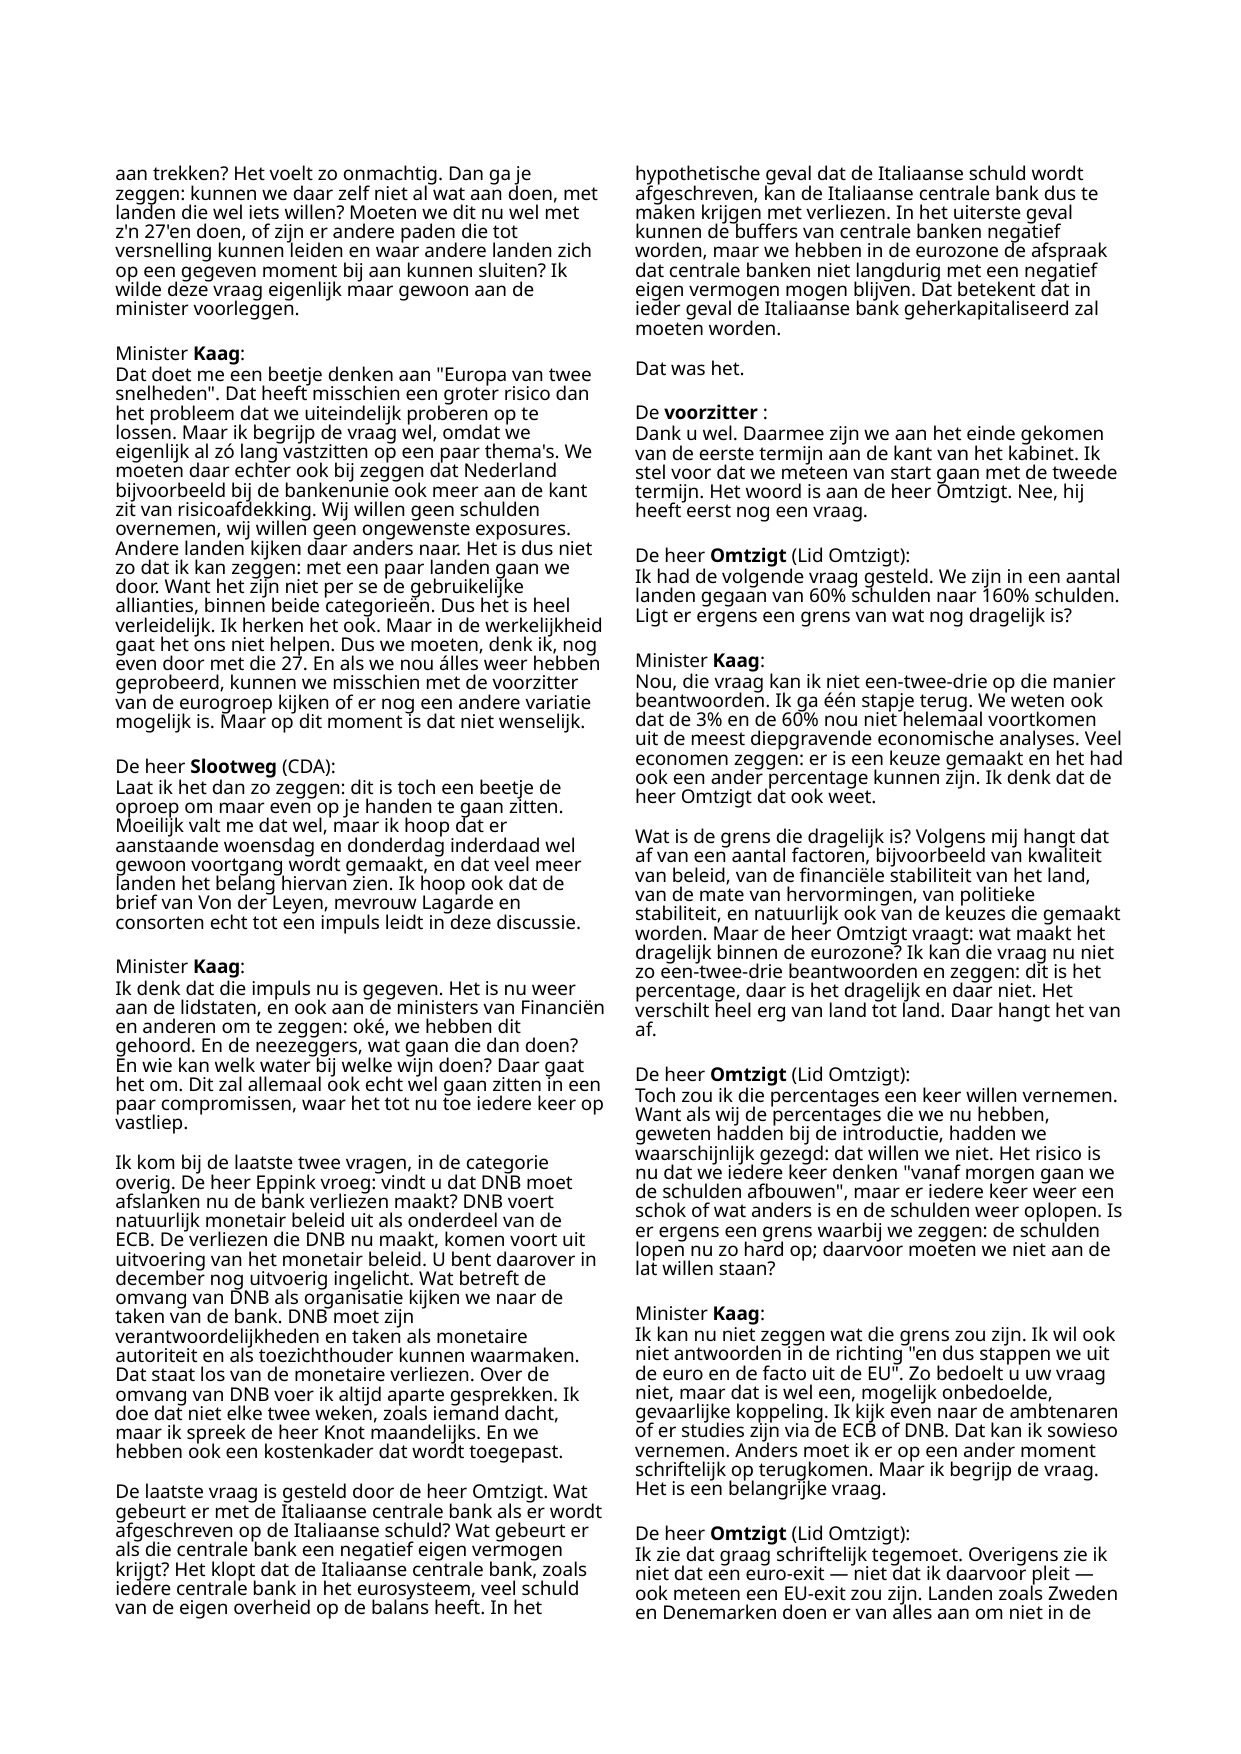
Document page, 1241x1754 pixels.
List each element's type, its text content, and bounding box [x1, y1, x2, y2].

text Dank u wel. Daarmee zijn we aan het einde gekomen van de eerste termijn aan de kant van het kabinet. Ik stel voor dat we meteen van start gaan met de tweede termijn. Het woord is aan de heer Omtzigt. Nee, hij heeft eerst nog een vraag. [635, 425, 1125, 522]
text Ik zie dat graag schriftelijk tegemoet. Overigens zie ik niet dat een euro-exit — niet dat ik daarvoor pleit — ook meteen een EU-exit zou zijn. Landen zoals Zweden en Denemarken doen er van alles aan om niet in de [635, 1546, 1125, 1623]
text Wat is de grens die dragelijk is? Volgens mij hangt dat af van een aantal factoren, bijvoorbeeld van kwaliteit van beleid, van de financiële stabiliteit van het land, van de mate van hervormingen, van politieke stabiliteit, en natuurlijk ook van de keuzes die gemaakt worden. Maar de heer Omtzigt vraagt: wat maakt het dragelijk binnen de eurozone? Ik kan die vraag nu niet zo een-twee-drie beantwoorden en zeggen: dit is het percentage, daar is het dragelijk en daar niet. Het verschilt heel erg van land tot land. Daar hangt het van af. [635, 828, 1125, 1040]
text Dat doet me een beetje denken aan "Europa van twee snelheden". Dat heeft misschien een groter risico dan het probleem dat we uiteindelijk proberen op te lossen. Maar ik begrijp de vraag wel, omdat we eigenlijk al zó lang vastzitten op een paar thema's. We moeten daar echter ook bij zeggen dat Nederland bijvoorbeeld bij de bankenunie ook meer aan de kant zit van risicoafdekking. Wij willen geen schulden overnemen, wij willen geen ongewenste exposures. Andere landen kijken daar anders naar. Het is dus niet zo dat ik kan zeggen: met een paar landen gaan we door. Want het zijn niet per se de gebruikelijke allianties, binnen beide categorieën. Dus het is heel verleidelijk. Ik herken het ook. Maar in de werkelijkheid gaat het ons niet helpen. Dus we moeten, denk ik, nog even door met die 27. En als we nou álles weer hebben geprobeerd, kunnen we misschien met de voorzitter van de eurogroep kijken of er nog een andere variatie mogelijk is. Maar op dit moment is dat niet wenselijk. [115, 366, 605, 732]
text Dat was het. [635, 359, 1125, 379]
text Ik had de volgende vraag gesteld. We zijn in een aantal landen gegaan van 60% schulden naar 160% schulden. Ligt er ergens een grens van wat nog dragelijk is? [635, 568, 1125, 626]
text aan trekken? Het voelt zo onmachtig. Dan ga je zeggen: kunnen we daar zelf niet al wat aan doen, met landen die wel iets willen? Moeten we dit nu wel met z'n 27'en doen, of zijn er andere paden die tot versnelling kunnen leiden en waar andere landen zich op een gegeven moment bij aan kunnen sluiten? Ik wilde deze vraag eigenlijk maar gewoon aan de minister voorleggen. [115, 165, 605, 319]
text Minister Kaag: [635, 1300, 1125, 1326]
text Ik kan nu niet zeggen wat die grens zou zijn. Ik wil ook niet antwoorden in de richting "en dus stappen we uit de euro en de facto uit de EU". Zo bedoelt u uw vraag niet, maar dat is wel een, mogelijk onbedoelde, gevaarlijke koppeling. Ik kijk even naar de ambtenaren of er studies zijn via de ECB of DNB. Dat kan ik sowieso vernemen. Anders moet ik er op een ander moment schriftelijk op terugkomen. Maar ik begrijp de vraag. Het is een belangrijke vraag. [635, 1326, 1125, 1499]
text Nou, die vraag kan ik niet een-twee-drie op die manier beantwoorden. Ik ga één stapje terug. We weten ook dat de 3% en de 60% nou niet helemaal voortkomen uit de meest diepgravende economische analyses. Veel economen zeggen: er is een keuze gemaakt en het had ook een ander percentage kunnen zijn. Ik denk dat de heer Omtzigt dat ook weet. [635, 673, 1125, 807]
text De heer Omtzigt (Lid Omtzigt): [635, 542, 1125, 568]
text Minister Kaag: [115, 954, 605, 979]
text Laat ik het dan zo zeggen: dit is toch een beetje de oproep om maar even op je handen te gaan zitten. Moeilijk valt me dat wel, maar ik hoop dat er aanstaande woensdag en donderdag inderdaad wel gewoon voortgang wordt gemaakt, en dat veel meer landen het belang hiervan zien. Ik hoop ook dat de brief van Von der Leyen, mevrouw Lagarde en consorten echt tot een impuls leidt in deze discussie. [115, 779, 605, 933]
text De voorzitter : [635, 399, 1125, 425]
text Minister Kaag: [115, 340, 605, 366]
text De laatste vraag is gesteld door de heer Omtzigt. Wat gebeurt er met de Italiaanse centrale bank als er wordt afgeschreven op de Italiaanse schuld? Wat gebeurt er als die centrale bank een negatief eigen vermogen krijgt? Het klopt dat de Italiaanse centrale bank, zoals iedere centrale bank in het eurosysteem, veel schuld van de eigen overheid op de balans heeft. In het [115, 1483, 605, 1618]
text Ik denk dat die impuls nu is gegeven. Het is nu weer aan de lidstaten, en ook aan de ministers van Financiën en anderen om te zeggen: oké, we hebben dit gehoord. En de neezeggers, wat gaan die dan doen? En wie kan welk water bij welke wijn doen? Daar gaat het om. Dit zal allemaal ook echt wel gaan zitten in een paar compromissen, waar het tot nu toe iedere keer op vastliep. [115, 979, 605, 1134]
text hypothetische geval dat de Italiaanse schuld wordt afgeschreven, kan de Italiaanse centrale bank dus te maken krijgen met verliezen. In het uiterste geval kunnen de buffers van centrale banken negatief worden, maar we hebben in de eurozone de afspraak dat centrale banken niet langdurig met een negatief eigen vermogen mogen blijven. Dat betekent dat in ieder geval de Italiaanse bank geherkapitaliseerd zal moeten worden. [635, 165, 1125, 339]
text Ik kom bij de laatste twee vragen, in de categorie overig. De heer Eppink vroeg: vindt u dat DNB moet afslanken nu de bank verliezen maakt? DNB voert natuurlijk monetair beleid uit als onderdeel van de ECB. De verliezen die DNB nu maakt, komen voort uit uitvoering van het monetair beleid. U bent daarover in december nog uitvoerig ingelicht. Wat betreft de omvang van DNB als organisatie kijken we naar de taken van de bank. DNB moet zijn verantwoordelijkheden en taken als monetaire autoriteit en als toezichthouder kunnen waarmaken. Dat staat los van de monetaire verliezen. Over de omvang van DNB voer ik altijd aparte gesprekken. Ik doe dat niet elke twee weken, zoals iemand dacht, maar ik spreek de heer Knot maandelijks. En we hebben ook een kostenkader dat wordt toegepast. [115, 1154, 605, 1463]
text De heer Slootweg (CDA): [115, 753, 605, 779]
text De heer Omtzigt (Lid Omtzigt): [635, 1520, 1125, 1546]
text Toch zou ik die percentages een keer willen vernemen. Want als wij de percentages die we nu hebben, geweten hadden bij de introductie, hadden we waarschijnlijk gezegd: dat willen we niet. Het risico is nu dat we iedere keer denken "vanaf morgen gaan we de schulden afbouwen", maar er iedere keer weer een schok of wat anders is en de schulden weer oplopen. Is er ergens een grens waarbij we zeggen: de schulden lopen nu zo hard op; daarvoor moeten we niet aan de lat willen staan? [635, 1087, 1125, 1279]
text De heer Omtzigt (Lid Omtzigt): [635, 1061, 1125, 1087]
text Minister Kaag: [635, 647, 1125, 673]
